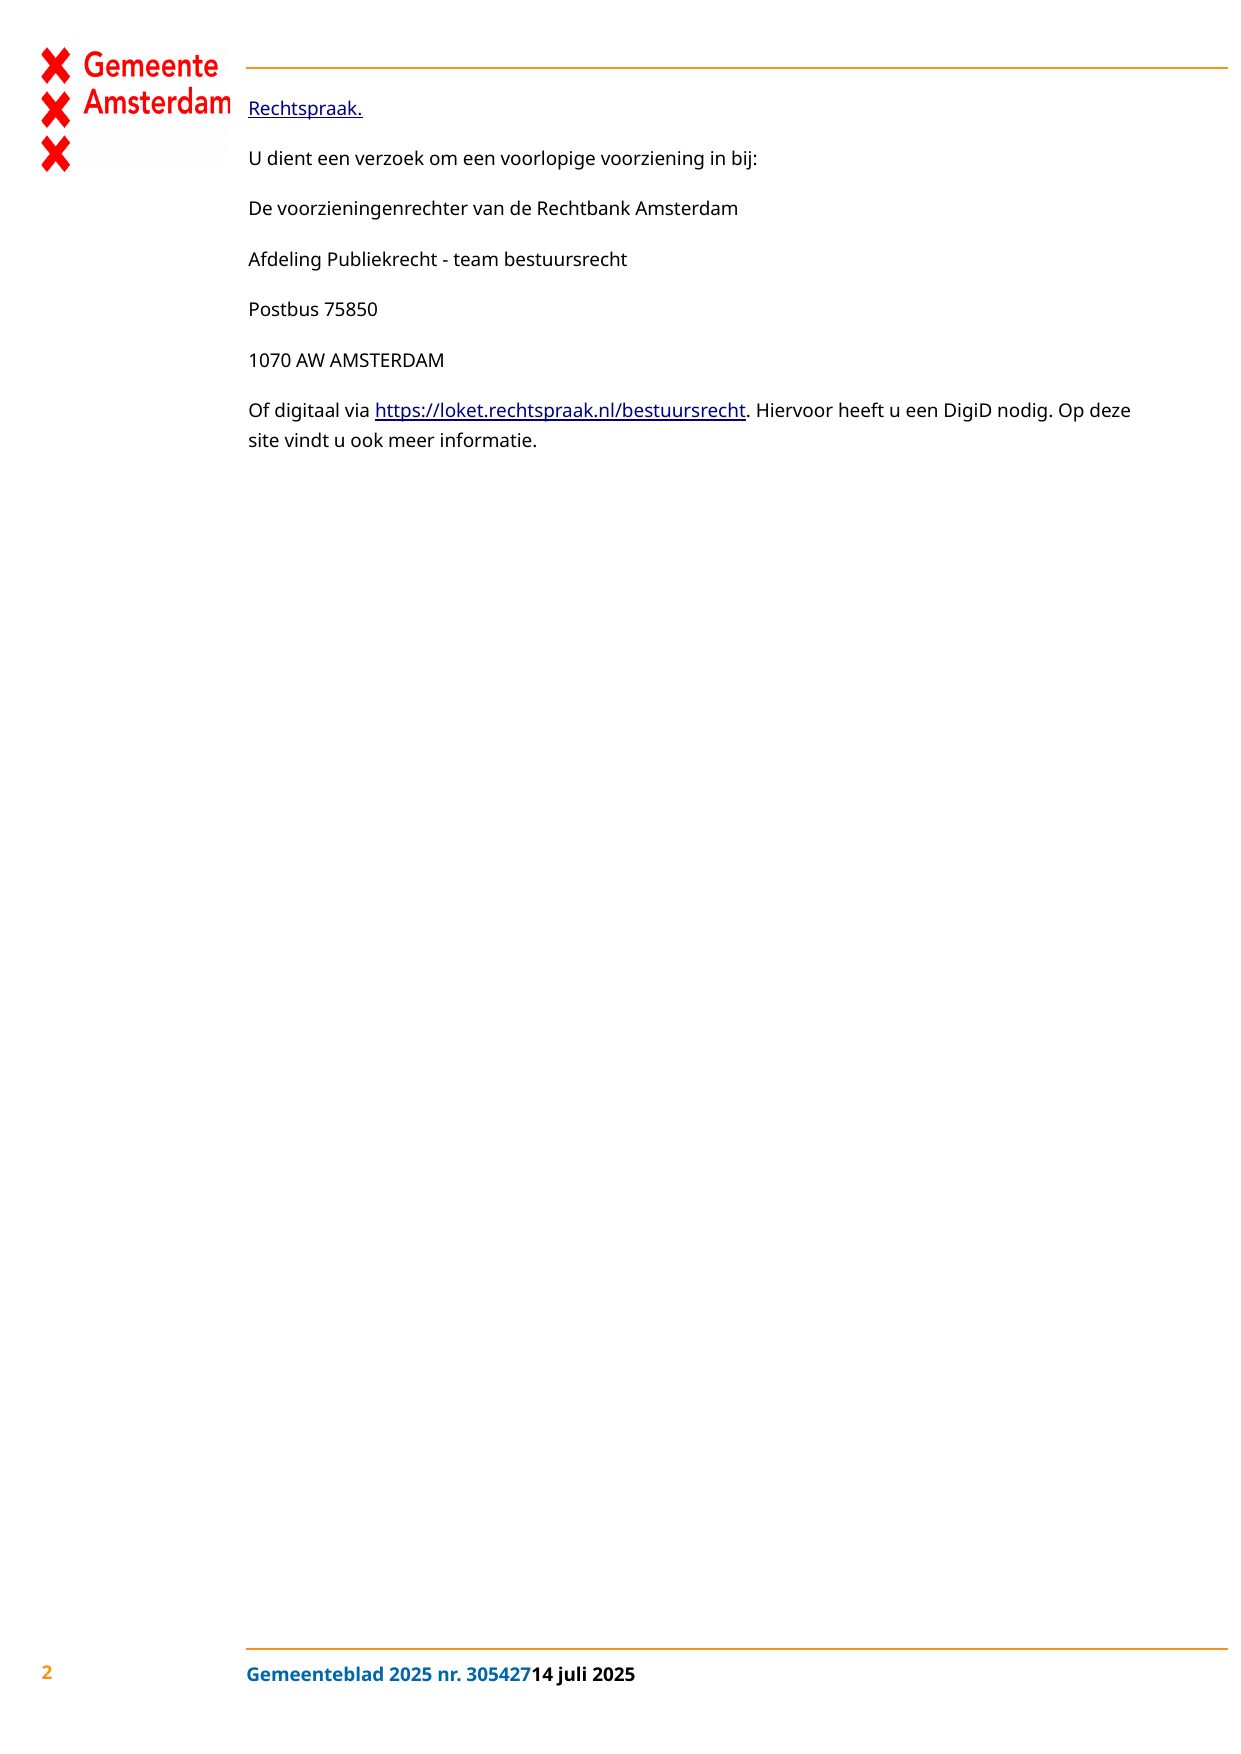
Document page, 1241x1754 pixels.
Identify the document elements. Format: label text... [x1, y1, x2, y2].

picture [41, 47, 231, 172]
text Afdeling Publiekrecht - team bestuursrecht [248, 246, 1152, 272]
text Postbus 75850 [248, 296, 1152, 322]
text U dient een verzoek om een voorlopige voorziening in bij: [248, 145, 1152, 171]
text De voorzieningenrechter van de Rechtbank Amsterdam [248, 196, 1152, 221]
text Rechtspraak. [248, 95, 1152, 121]
text Of digitaal via https://loket.rechtspraak.nl/bestuursrecht. Hiervoor heeft u een DigiD nodig. Op deze site vindt u ook meer informatie. [248, 397, 1152, 453]
text 1070 AW AMSTERDAM [248, 347, 1152, 373]
